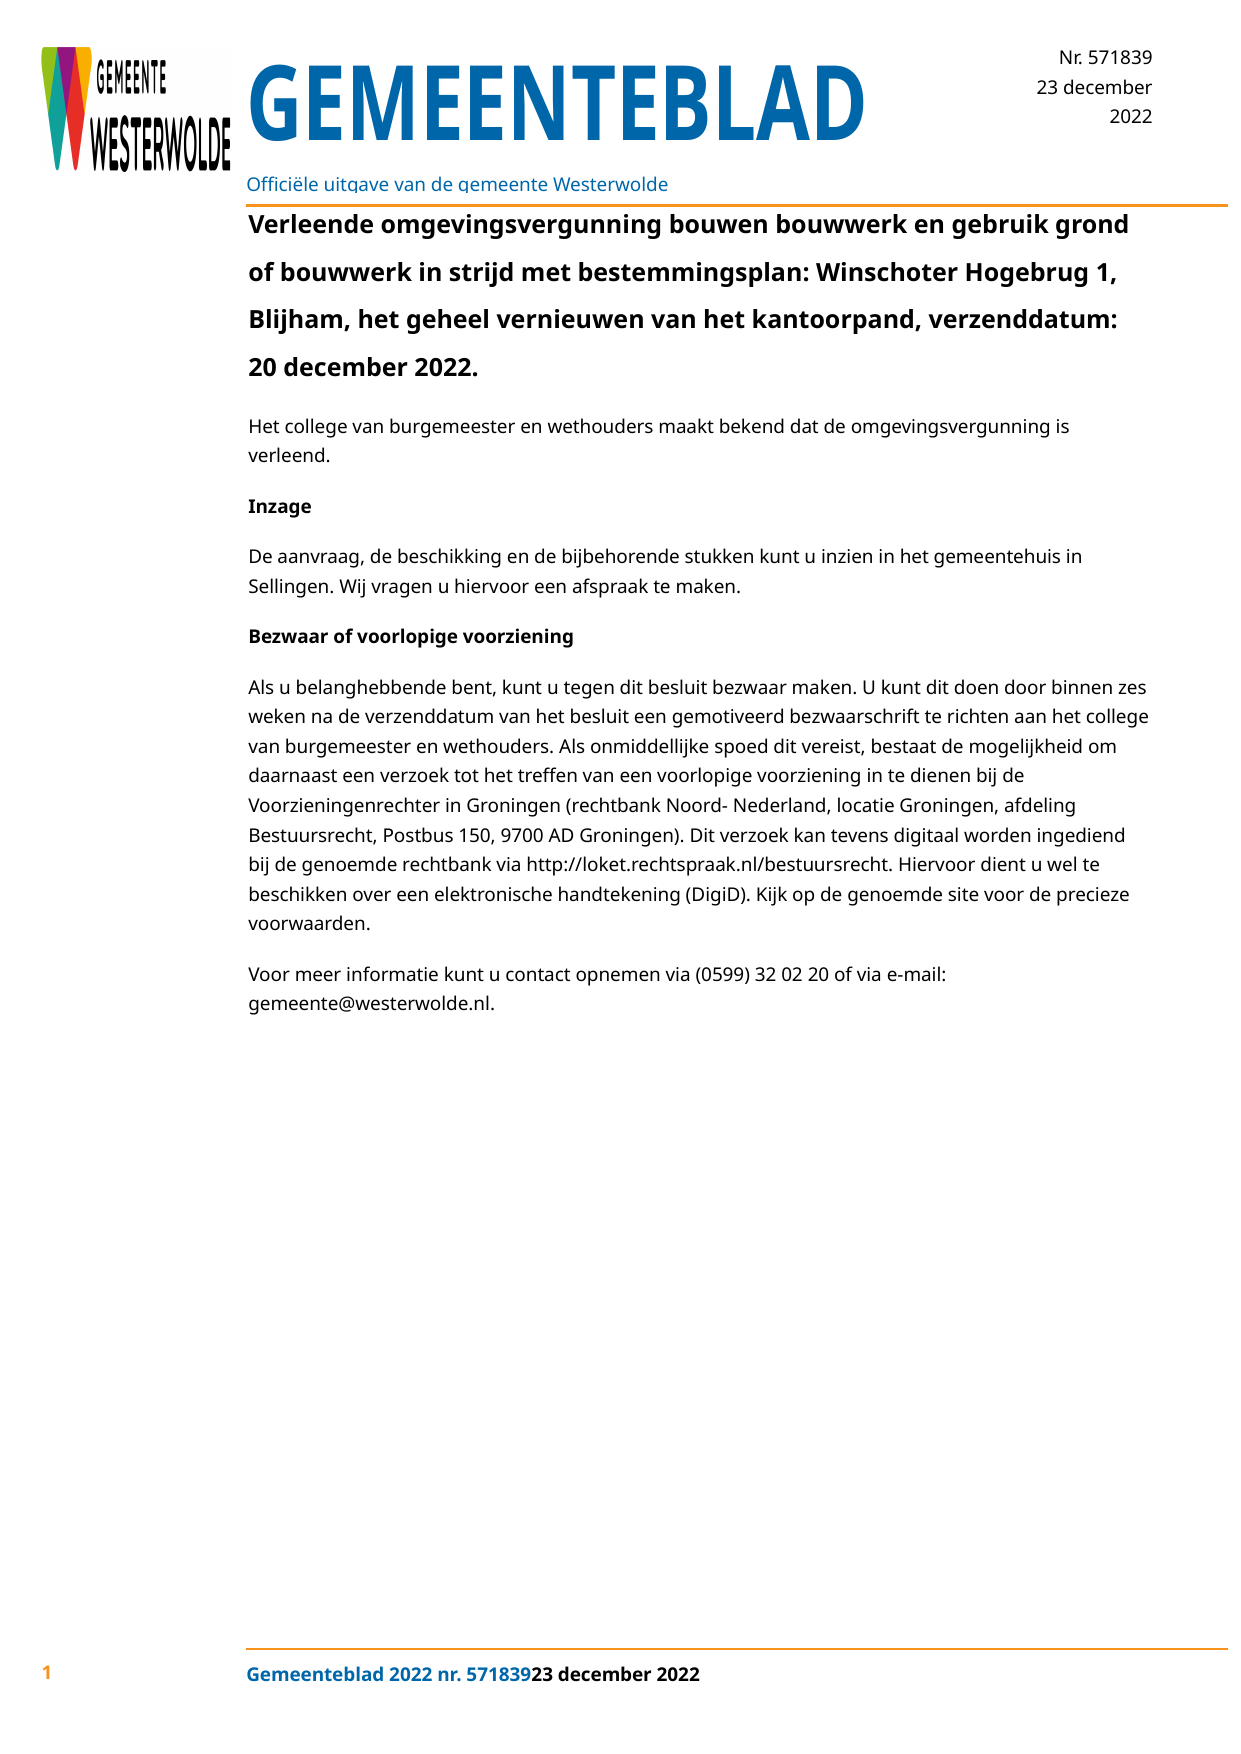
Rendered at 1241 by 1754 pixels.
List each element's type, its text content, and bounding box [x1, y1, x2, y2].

text De aanvraag, de beschikking en de bijbehorende stukken kunt u inzien in het gemeentehuis in Sellingen. Wij vragen u hiervoor een afspraak te maken. [248, 543, 1152, 599]
text Het college van burgemeester en wethouders maakt bekend dat de omgevingsvergunning is verleend. [248, 413, 1152, 468]
text Verleende omgevingsvergunning bouwen bouwwerk en gebruik grond of bouwwerk in strijd met bestemmingsplan: Winschoter Hogebrug 1, Blijham, het geheel vernieuwen van het kantoorpand, verzenddatum: 20 december 2022. [248, 207, 1152, 384]
picture [41, 47, 231, 172]
text Voor meer informatie kunt u contact opnemen via (0599) 32 02 20 of via e-mail: gemeente@westerwolde.nl. [248, 961, 1152, 1016]
text Bezwaar of voorlopige voorziening [248, 623, 1152, 649]
text Inzage [248, 493, 1152, 519]
text Als u belanghebbende bent, kunt u tegen dit besluit bezwaar maken. U kunt dit doen door binnen zes weken na de verzenddatum van het besluit een gemotiveerd bezwaarschrift te richten aan het college van burgemeester en wethouders. Als onmiddellijke spoed dit vereist, bestaat de mogelijkheid om daarnaast een verzoek tot het treffen van een voorlopige voorziening in te dienen bij de Voorzieningenrechter in Groningen (rechtbank Noord- Nederland, locatie Groningen, afdeling Bestuursrecht, Postbus 150, 9700 AD Groningen). Dit verzoek kan tevens digitaal worden ingediend bij de genoemde rechtbank via http://loket.rechtspraak.nl/bestuursrecht. Hiervoor dient u wel te beschikken over een elektronische handtekening (DigiD). Kijk op de genoemde site voor de precieze voorwaarden. [248, 674, 1152, 936]
